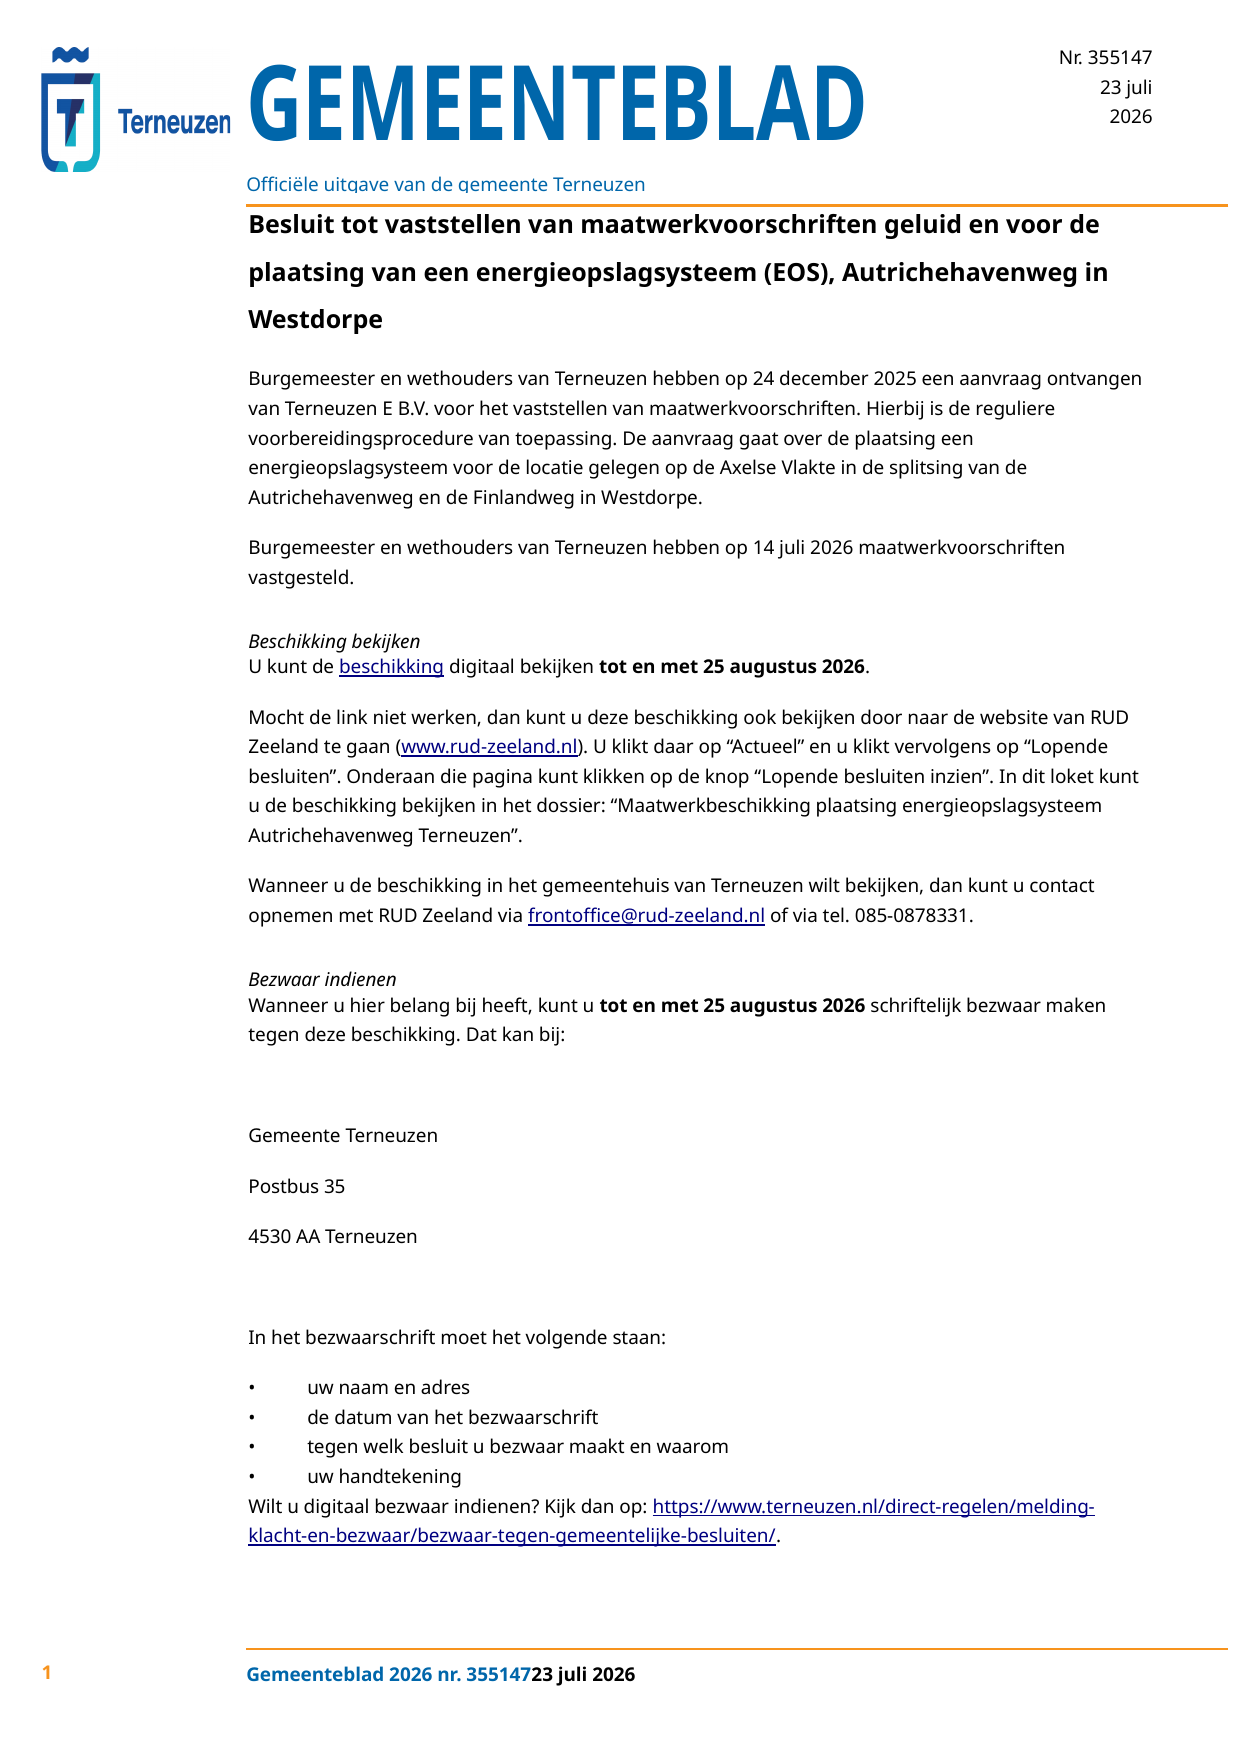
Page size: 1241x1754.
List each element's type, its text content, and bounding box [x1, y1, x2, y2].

text Burgemeester en wethouders van Terneuzen hebben op 24 december 2025 een aanvraag ontvangen van Terneuzen E B.V. voor het vaststellen van maatwerkvoorschriften. Hierbij is de reguliere voorbereidingsprocedure van toepassing. De aanvraag gaat over de plaatsing een energieopslagsysteem voor de locatie gelegen op de Axelse Vlakte in de splitsing van de Autrichehavenweg en de Finlandweg in Westdorpe. [248, 366, 1152, 509]
list uw handtekening [248, 1463, 1152, 1489]
text Beschikking bekijken [248, 628, 1152, 653]
text Burgemeester en wethouders van Terneuzen hebben op 14 juli 2026 maatwerkvoorschriften vastgesteld. [248, 534, 1152, 589]
text Mocht de link niet werken, dan kunt u deze beschikking ook bekijken door naar de website van RUD Zeeland te gaan (www.rud-zeeland.nl). U klikt daar op “Actueel” en u klikt vervolgens op “Lopende besluiten”. Onderaan die pagina kunt klikken op de knop “Lopende besluiten inzien”. In dit loket kunt u de beschikking bekijken in het dossier: “Maatwerkbeschikking plaatsing energieopslagsysteem Autrichehavenweg Terneuzen”. [248, 704, 1152, 848]
list de datum van het bezwaarschrift [248, 1404, 1152, 1430]
text Besluit tot vaststellen van maatwerkvoorschriften geluid en voor de plaatsing van een energieopslagsysteem (EOS), Autrichehavenweg in Westdorpe [248, 207, 1152, 336]
text Wanneer u hier belang bij heeft, kunt u tot en met 25 augustus 2026 schriftelijk bezwaar maken tegen deze beschikking. Dat kan bij: [248, 992, 1152, 1047]
text In het bezwaarschrift moet het volgende staan: [248, 1324, 1152, 1350]
text 4530 AA Terneuzen [248, 1223, 1152, 1249]
list uw naam en adres [248, 1374, 1152, 1400]
text U kunt de beschikking digitaal bekijken tot en met 25 augustus 2026. [248, 653, 1152, 679]
text Wanneer u de beschikking in het gemeentehuis van Terneuzen wilt bekijken, dan kunt u contact opnemen met RUD Zeeland via frontoffice@rud-zeeland.nl of via tel. 085-0878331. [248, 873, 1152, 928]
text Postbus 35 [248, 1173, 1152, 1198]
text Bezwaar indienen [248, 966, 1152, 992]
picture [41, 47, 231, 172]
text Gemeente Terneuzen [248, 1122, 1152, 1148]
list tegen welk besluit u bezwaar maakt en waarom [248, 1434, 1152, 1459]
text Wilt u digitaal bezwaar indienen? Kijk dan op: https://www.terneuzen.nl/direct-regelen/melding-klacht-en-bezwaar/bezwaar-tegen-gemeentelijke-besluiten/. [248, 1493, 1152, 1548]
